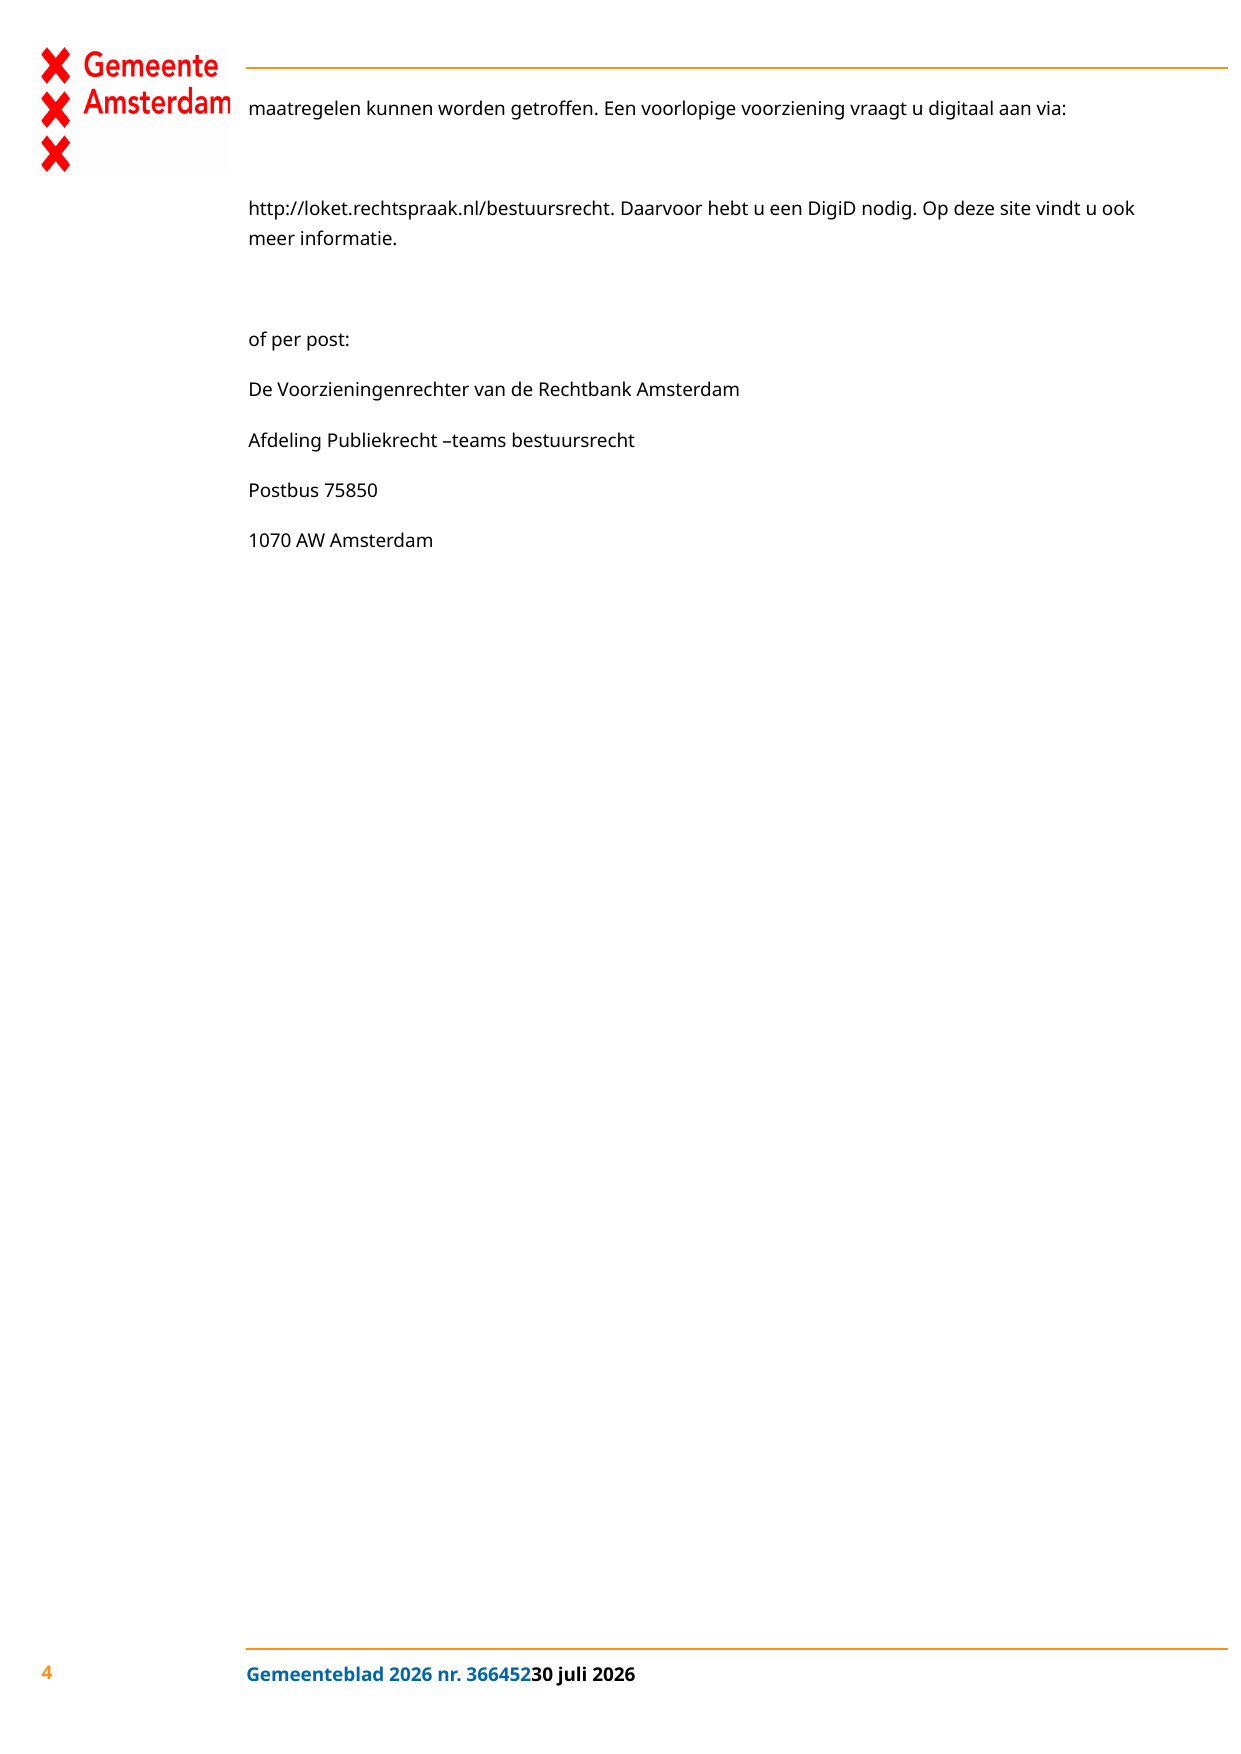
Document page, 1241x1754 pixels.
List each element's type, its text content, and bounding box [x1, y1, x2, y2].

text Postbus 75850 [248, 477, 1152, 503]
text maatregelen kunnen worden getroffen. Een voorlopige voorziening vraagt u digitaal aan via: [248, 95, 1152, 121]
text 1070 AW Amsterdam [248, 528, 1152, 553]
picture [41, 47, 231, 172]
text Afdeling Publiekrecht –teams bestuursrecht [248, 427, 1152, 453]
text http://loket.rechtspraak.nl/bestuursrecht. Daarvoor hebt u een DigiD nodig. Op deze site vindt u ook meer informatie. [248, 196, 1152, 251]
text De Voorzieningenrechter van de Rechtbank Amsterdam [248, 376, 1152, 402]
text of per post: [248, 326, 1152, 352]
